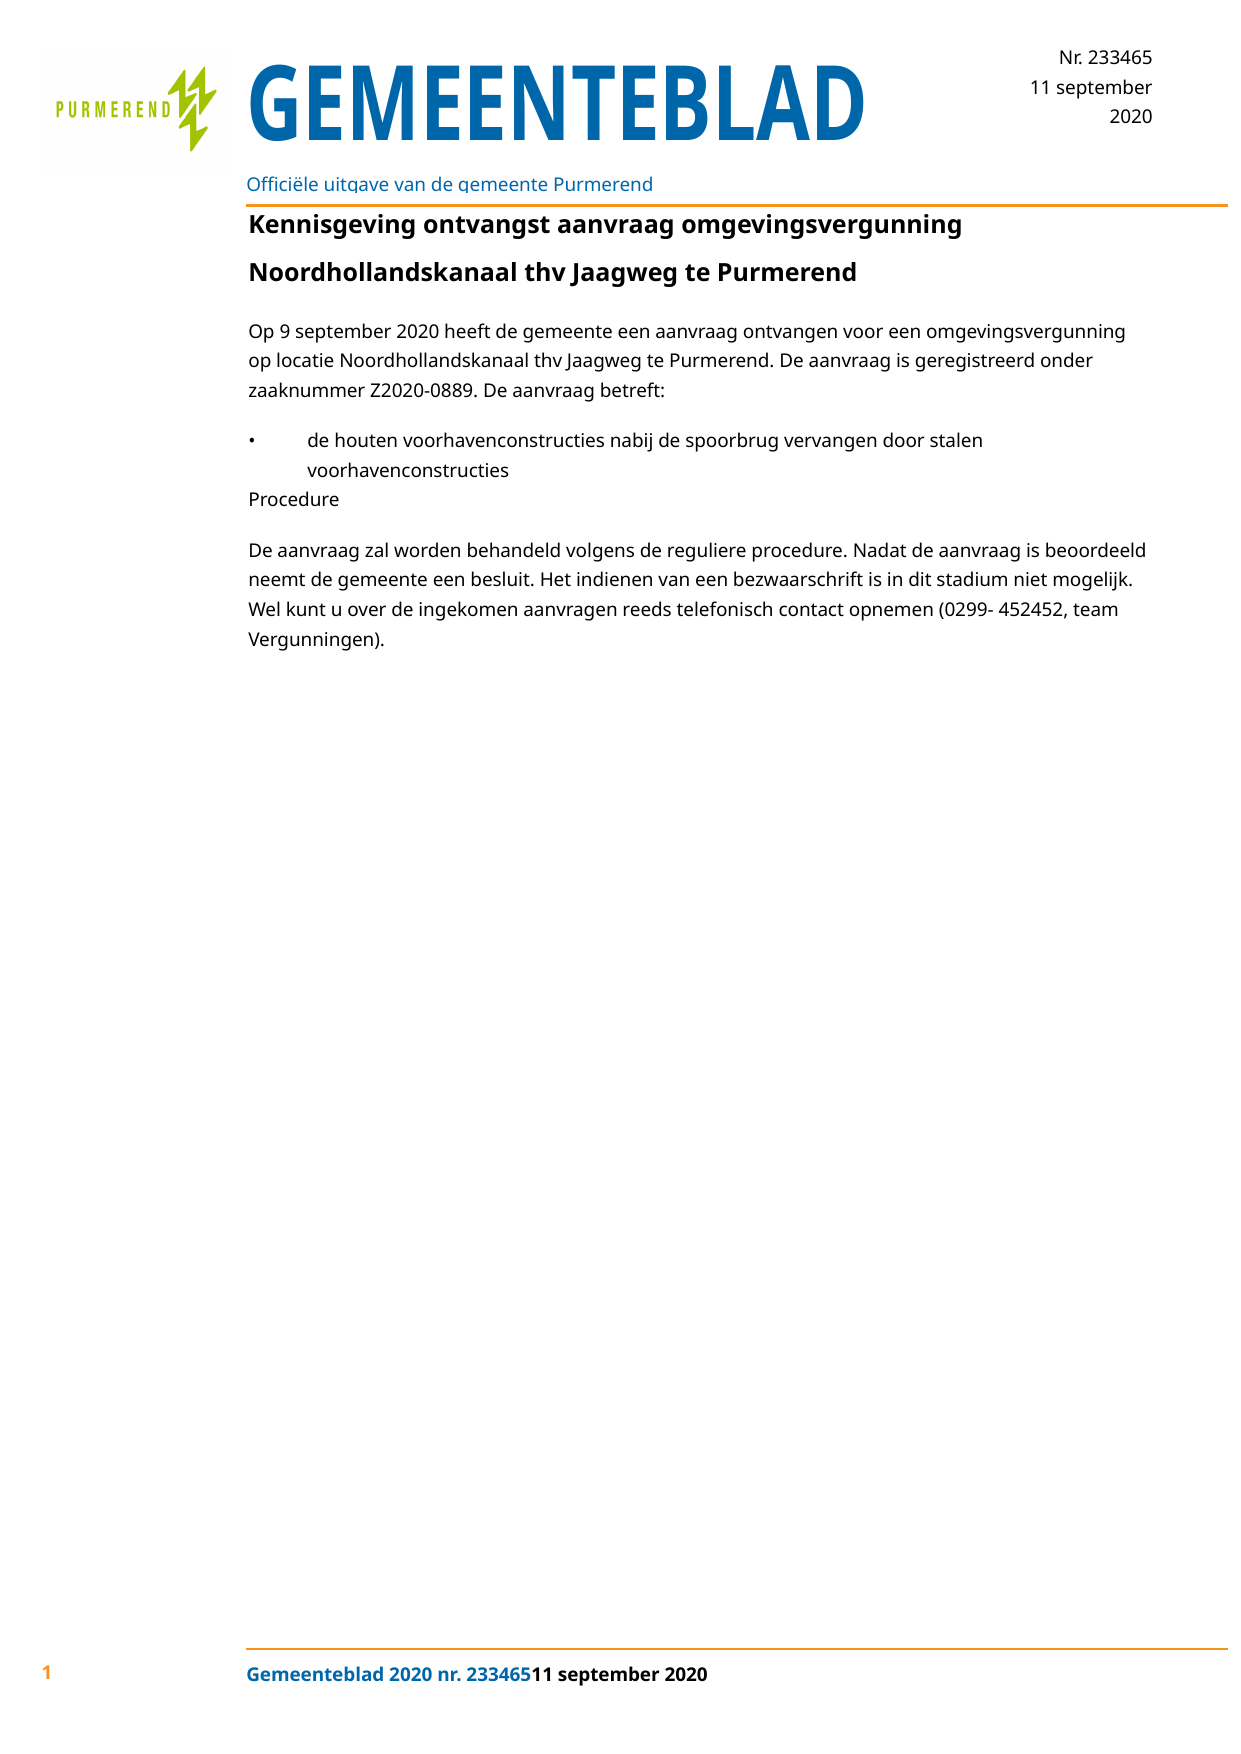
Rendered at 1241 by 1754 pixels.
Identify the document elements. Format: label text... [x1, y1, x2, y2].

text Kennisgeving ontvangst aanvraag omgevingsvergunning Noordhollandskanaal thv Jaagweg te Purmerend [248, 207, 1152, 288]
text Op 9 september 2020 heeft de gemeente een aanvraag ontvangen voor een omgevingsvergunning op locatie Noordhollandskanaal thv Jaagweg te Purmerend. De aanvraag is geregistreerd onder zaaknummer Z2020-0889. De aanvraag betreft: [248, 318, 1152, 403]
picture [41, 47, 231, 172]
text De aanvraag zal worden behandeld volgens de reguliere procedure. Nadat de aanvraag is beoordeeld neemt de gemeente een besluit. Het indienen van een bezwaarschrift is in dit stadium niet mogelijk. Wel kunt u over de ingekomen aanvragen reeds telefonisch contact opnemen (0299- 452452, team Vergunningen). [248, 537, 1152, 652]
list de houten voorhavenconstructies nabij de spoorbrug vervangen door stalen voorhavenconstructies [248, 427, 1152, 483]
text Procedure [248, 487, 1152, 512]
